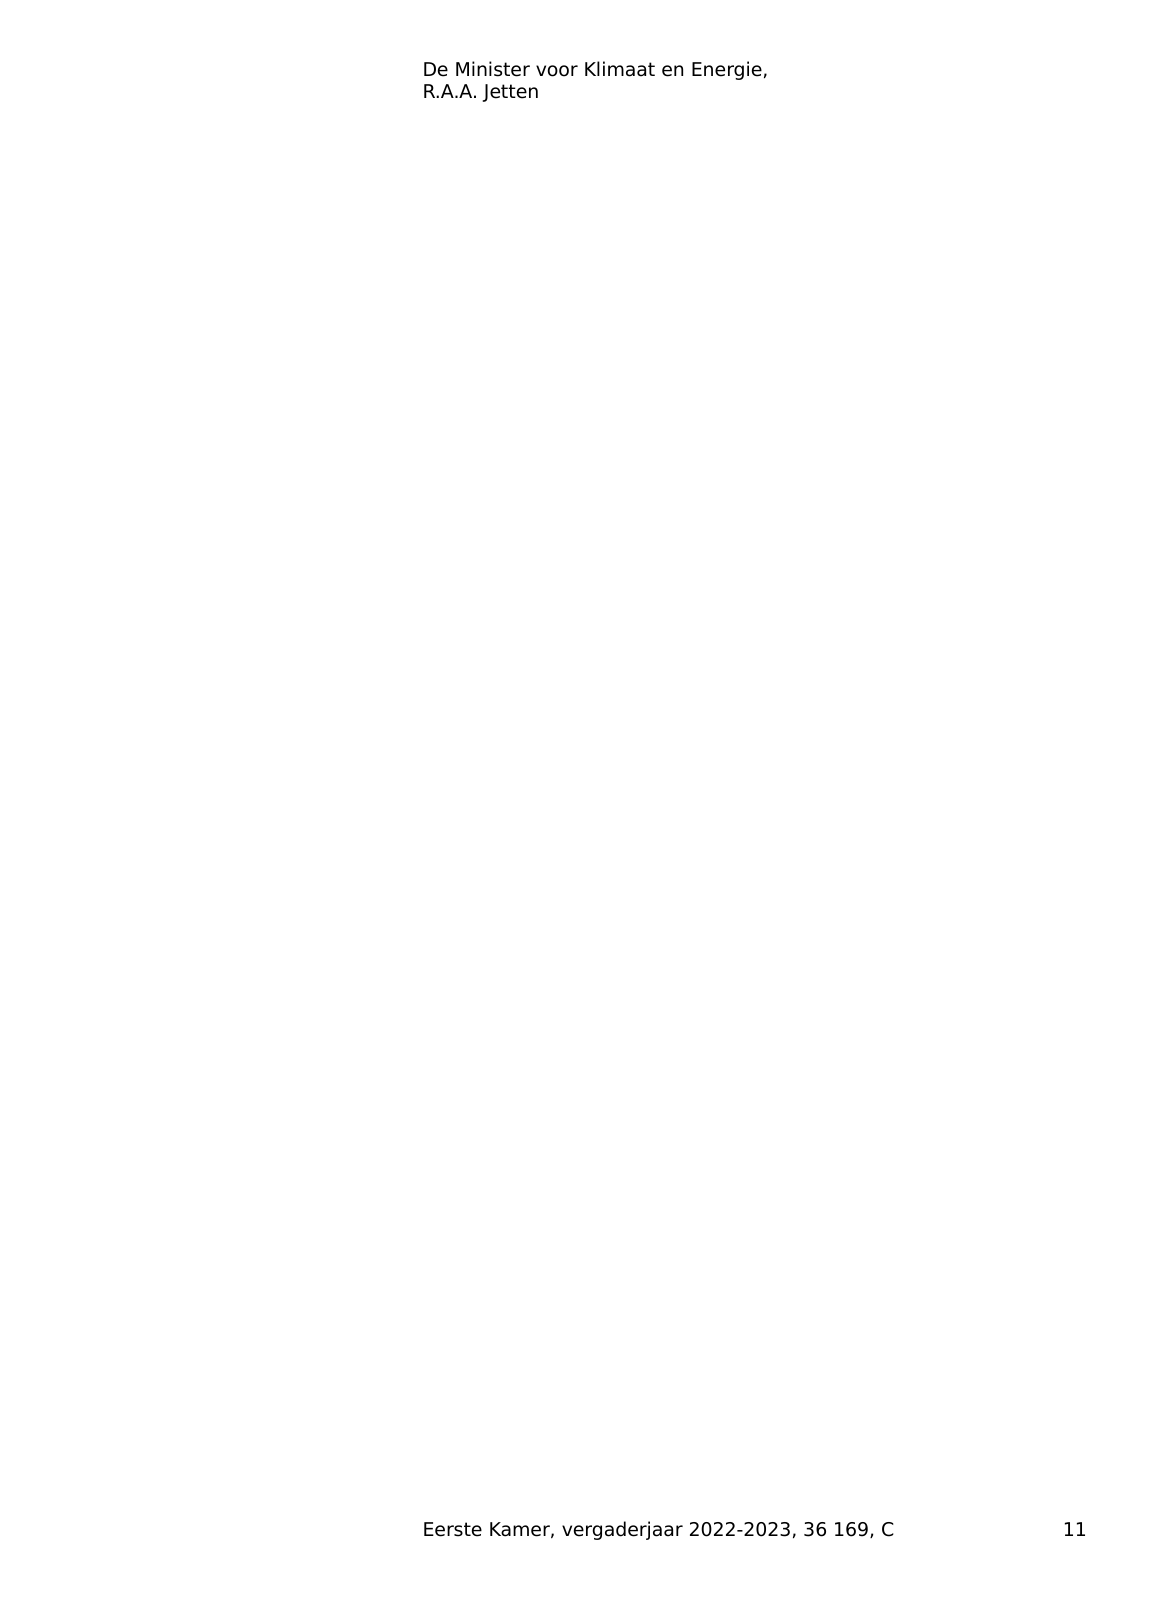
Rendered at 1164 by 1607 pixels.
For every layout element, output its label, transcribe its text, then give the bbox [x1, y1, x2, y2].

text De Minister voor Klimaat en Energie, R.A.A. Jetten [422, 59, 1087, 103]
